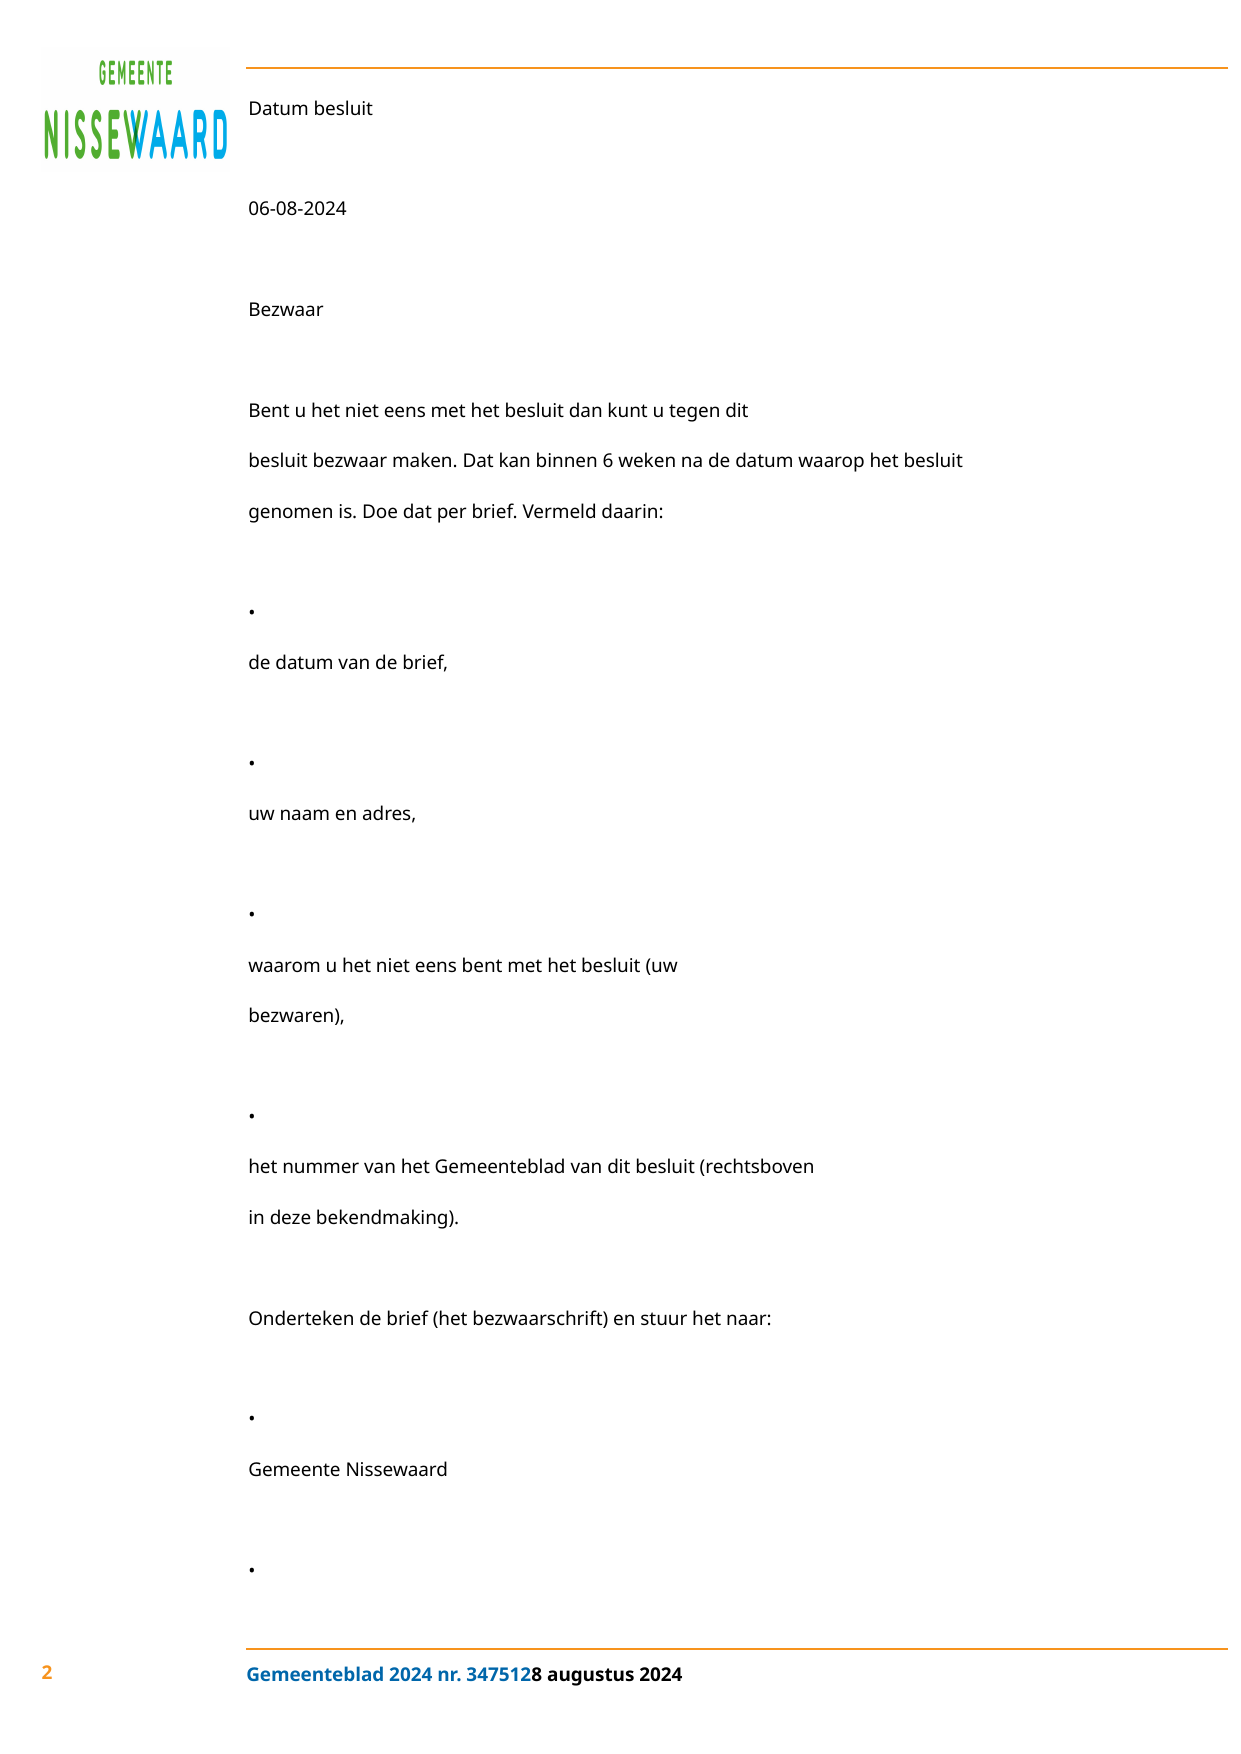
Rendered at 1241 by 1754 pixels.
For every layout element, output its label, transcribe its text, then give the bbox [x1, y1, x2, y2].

text Bent u het niet eens met het besluit dan kunt u tegen dit [248, 397, 1152, 423]
text genomen is. Doe dat per brief. Vermeld daarin: [248, 498, 1152, 524]
text Gemeente Nissewaard [248, 1456, 1152, 1482]
text • [248, 750, 1152, 776]
text uw naam en adres, [248, 801, 1152, 826]
text waarom u het niet eens bent met het besluit (uw [248, 952, 1152, 978]
text Onderteken de brief (het bezwaarschrift) en stuur het naar: [248, 1305, 1152, 1331]
text • [248, 1103, 1152, 1129]
text Datum besluit [248, 95, 1152, 121]
text besluit bezwaar maken. Dat kan binnen 6 weken na de datum waarop het besluit [248, 448, 1152, 473]
text • [248, 1406, 1152, 1431]
text • [248, 599, 1152, 625]
text de datum van de brief, [248, 649, 1152, 675]
text het nummer van het Gemeenteblad van dit besluit (rechtsboven [248, 1153, 1152, 1179]
text • [248, 901, 1152, 927]
text Bezwaar [248, 296, 1152, 322]
text 06-08-2024 [248, 196, 1152, 221]
text bezwaren), [248, 1002, 1152, 1028]
picture [41, 47, 231, 172]
text in deze bekendmaking). [248, 1204, 1152, 1230]
text • [248, 1557, 1152, 1583]
